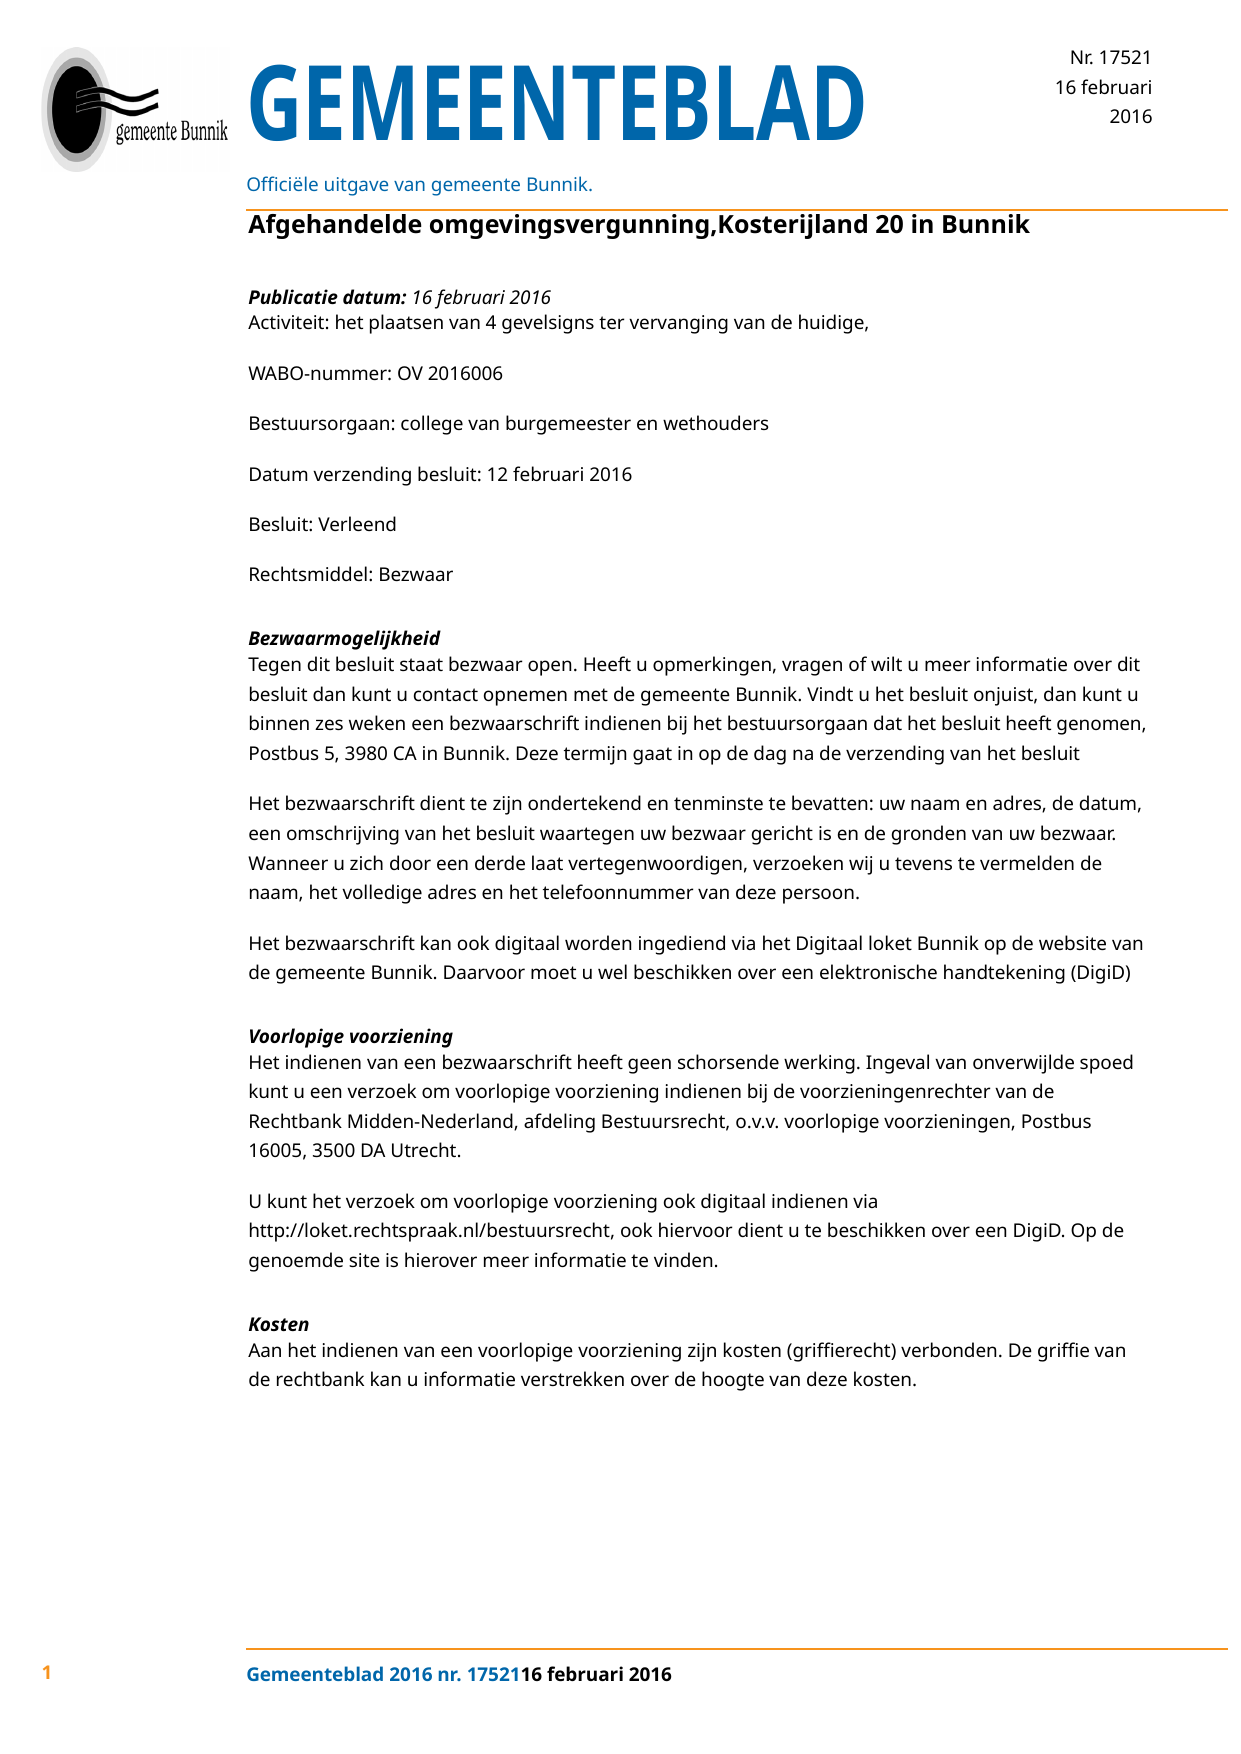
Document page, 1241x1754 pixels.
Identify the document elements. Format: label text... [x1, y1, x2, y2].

text WABO-nummer: OV 2016006 [248, 360, 1152, 386]
text Afgehandelde omgevingsvergunning,Kosterijland 20 in Bunnik [248, 211, 1152, 241]
text Het bezwaarschrift kan ook digitaal worden ingediend via het Digitaal loket Bunnik op de website van de gemeente Bunnik. Daarvoor moet u wel beschikken over een elektronische handtekening (DigiD) [248, 930, 1152, 985]
text Aan het indienen van een voorlopige voorziening zijn kosten (griffierecht) verbonden. De griffie van de rechtbank kan u informatie verstrekken over de hoogte van deze kosten. [248, 1337, 1152, 1392]
text Bezwaarmogelijkheid [248, 626, 1152, 651]
text U kunt het verzoek om voorlopige voorziening ook digitaal indienen via http://loket.rechtspraak.nl/bestuursrecht, ook hiervoor dient u te beschikken over een DigiD. Op de genoemde site is hierover meer informatie te vinden. [248, 1188, 1152, 1273]
text Besluit: Verleend [248, 511, 1152, 537]
picture [41, 47, 231, 172]
text Publicatie datum: 16 februari 2016 [248, 284, 1152, 309]
text Kosten [248, 1311, 1152, 1337]
text Rechtsmiddel: Bezwaar [248, 562, 1152, 587]
text Voorlopige voorziening [248, 1023, 1152, 1049]
text Activiteit: het plaatsen van 4 gevelsigns ter vervanging van de huidige, [248, 309, 1152, 335]
text Bestuursorgaan: college van burgemeester en wethouders [248, 410, 1152, 436]
text Het bezwaarschrift dient te zijn ondertekend en tenminste te bevatten: uw naam en adres, de datum, een omschrijving van het besluit waartegen uw bezwaar gericht is en de gronden van uw bezwaar. Wanneer u zich door een derde laat vertegenwoordigen, verzoeken wij u tevens te vermelden de naam, het volledige adres en het telefoonnummer van deze persoon. [248, 791, 1152, 905]
text Het indienen van een bezwaarschrift heeft geen schorsende werking. Ingeval van onverwijlde spoed kunt u een verzoek om voorlopige voorziening indienen bij de voorzieningenrechter van de Rechtbank Midden-Nederland, afdeling Bestuursrecht, o.v.v. voorlopige voorzieningen, Postbus 16005, 3500 DA Utrecht. [248, 1049, 1152, 1163]
text Datum verzending besluit: 12 februari 2016 [248, 461, 1152, 487]
text Tegen dit besluit staat bezwaar open. Heeft u opmerkingen, vragen of wilt u meer informatie over dit besluit dan kunt u contact opnemen met de gemeente Bunnik. Vindt u het besluit onjuist, dan kunt u binnen zes weken een bezwaarschrift indienen bij het bestuursorgaan dat het besluit heeft genomen, Postbus 5, 3980 CA in Bunnik. Deze termijn gaat in op de dag na de verzending van het besluit [248, 651, 1152, 766]
